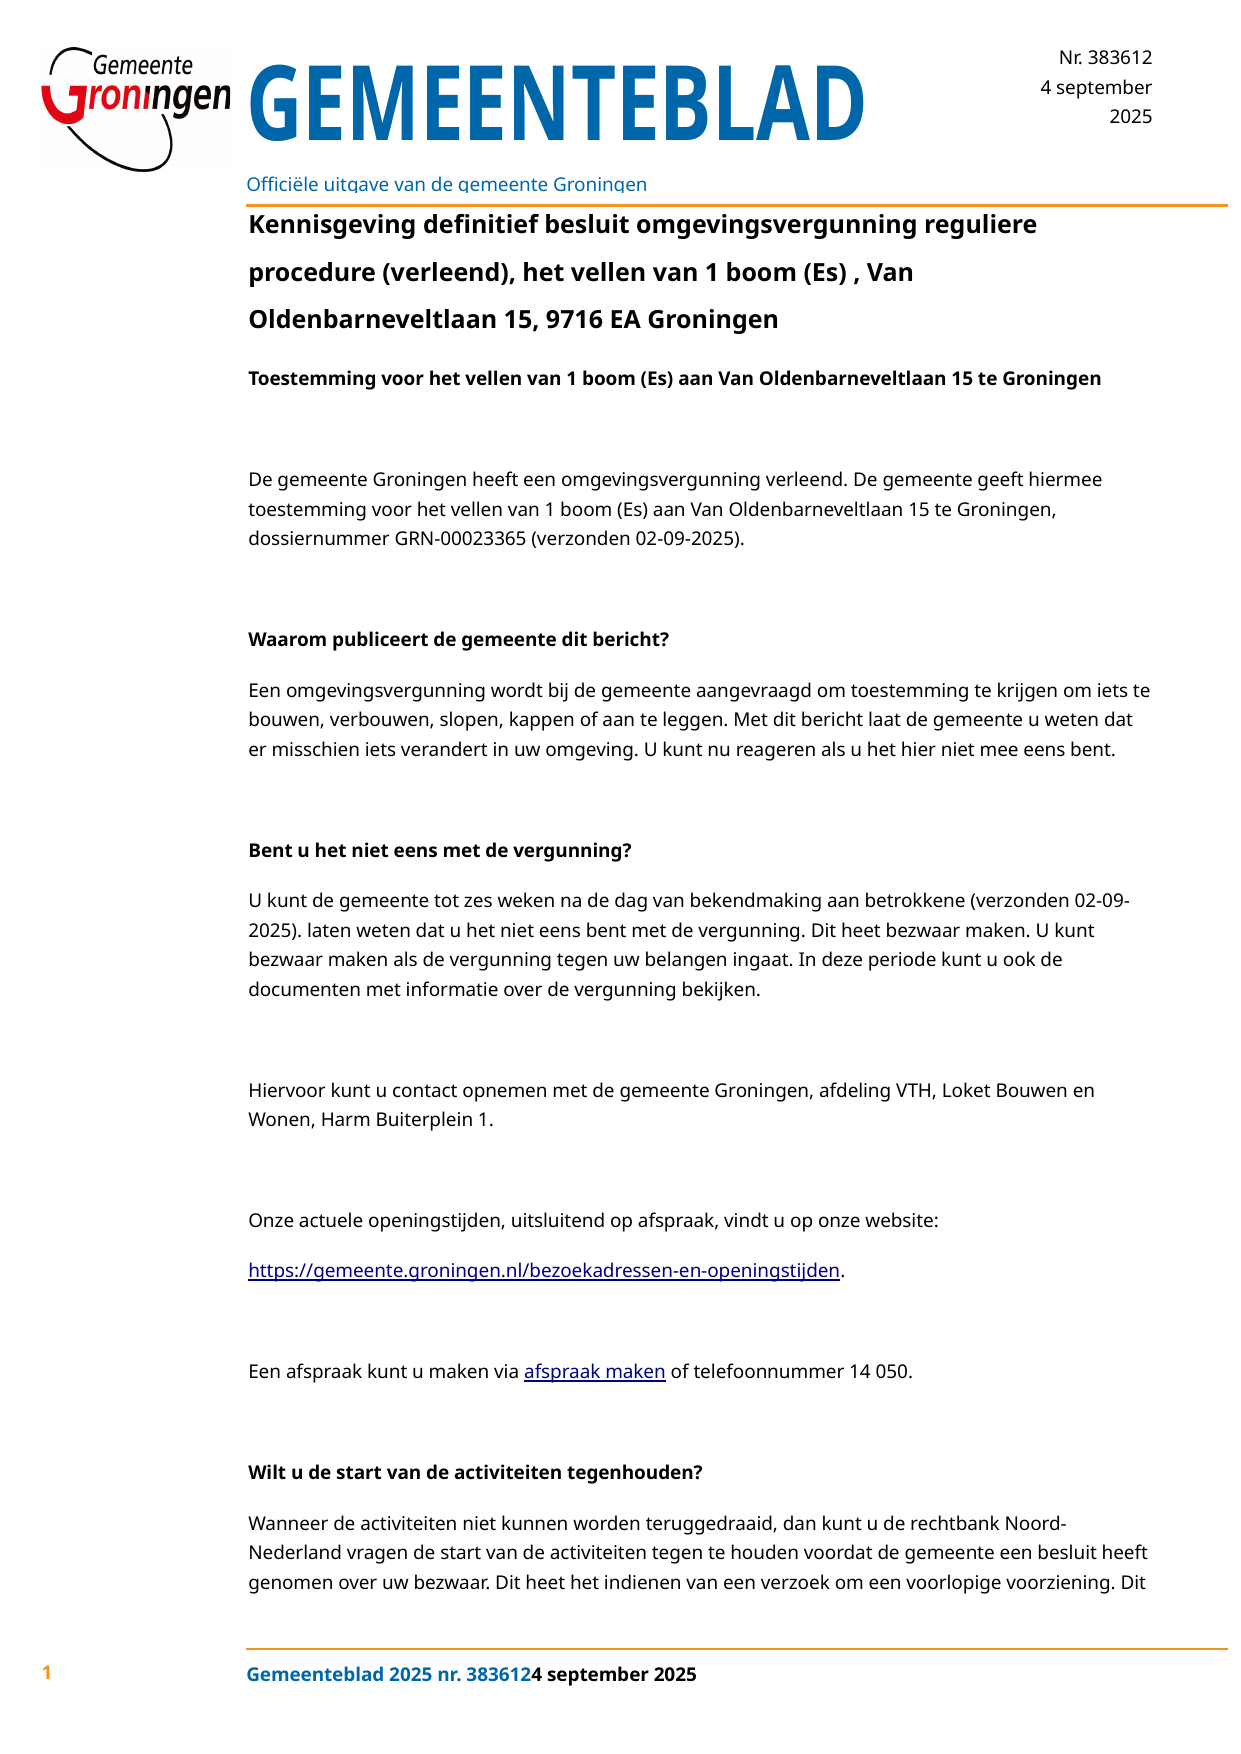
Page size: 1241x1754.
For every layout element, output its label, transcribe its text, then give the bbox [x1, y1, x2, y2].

text U kunt de gemeente tot zes weken na de dag van bekendmaking aan betrokkene (verzonden 02-09-2025). laten weten dat u het niet eens bent met de vergunning. Dit heet bezwaar maken. U kunt bezwaar maken als de vergunning tegen uw belangen ingaat. In deze periode kunt u ook de documenten met informatie over de vergunning bekijken. [248, 887, 1152, 1002]
text Hiervoor kunt u contact opnemen met de gemeente Groningen, afdeling VTH, Loket Bouwen en Wonen, Harm Buiterplein 1. [248, 1077, 1152, 1132]
text Bent u het niet eens met de vergunning? [248, 837, 1152, 862]
text Waarom publiceert de gemeente dit bericht? [248, 626, 1152, 652]
text https://gemeente.groningen.nl/bezoekadressen-en-openingstijden. [248, 1258, 1152, 1283]
text Een omgevingsvergunning wordt bij de gemeente aangevraagd om toestemming te krijgen om iets te bouwen, verbouwen, slopen, kappen of aan te leggen. Met dit bericht laat de gemeente u weten dat er misschien iets verandert in uw omgeving. U kunt nu reageren als u het hier niet mee eens bent. [248, 677, 1152, 762]
text Een afspraak kunt u maken via afspraak maken of telefoonnummer 14 050. [248, 1358, 1152, 1384]
picture [41, 47, 231, 172]
text Toestemming voor het vellen van 1 boom (Es) aan Van Oldenbarneveltlaan 15 te Groningen [248, 366, 1152, 391]
text Onze actuele openingstijden, uitsluitend op afspraak, vindt u op onze website: [248, 1207, 1152, 1233]
text Wanneer de activiteiten niet kunnen worden teruggedraaid, dan kunt u de rechtbank Noord-Nederland vragen de start van de activiteiten tegen te houden voordat de gemeente een besluit heeft genomen over uw bezwaar. Dit heet het indienen van een verzoek om een voorlopige voorziening. Dit [248, 1510, 1152, 1594]
text Wilt u de start van de activiteiten tegenhouden? [248, 1459, 1152, 1485]
text De gemeente Groningen heeft een omgevingsvergunning verleend. De gemeente geeft hiermee toestemming voor het vellen van 1 boom (Es) aan Van Oldenbarneveltlaan 15 te Groningen, dossiernummer GRN-00023365 (verzonden 02-09-2025). [248, 466, 1152, 551]
text Kennisgeving definitief besluit omgevingsvergunning reguliere procedure (verleend), het vellen van 1 boom (Es) , Van Oldenbarneveltlaan 15, 9716 EA Groningen [248, 207, 1152, 336]
